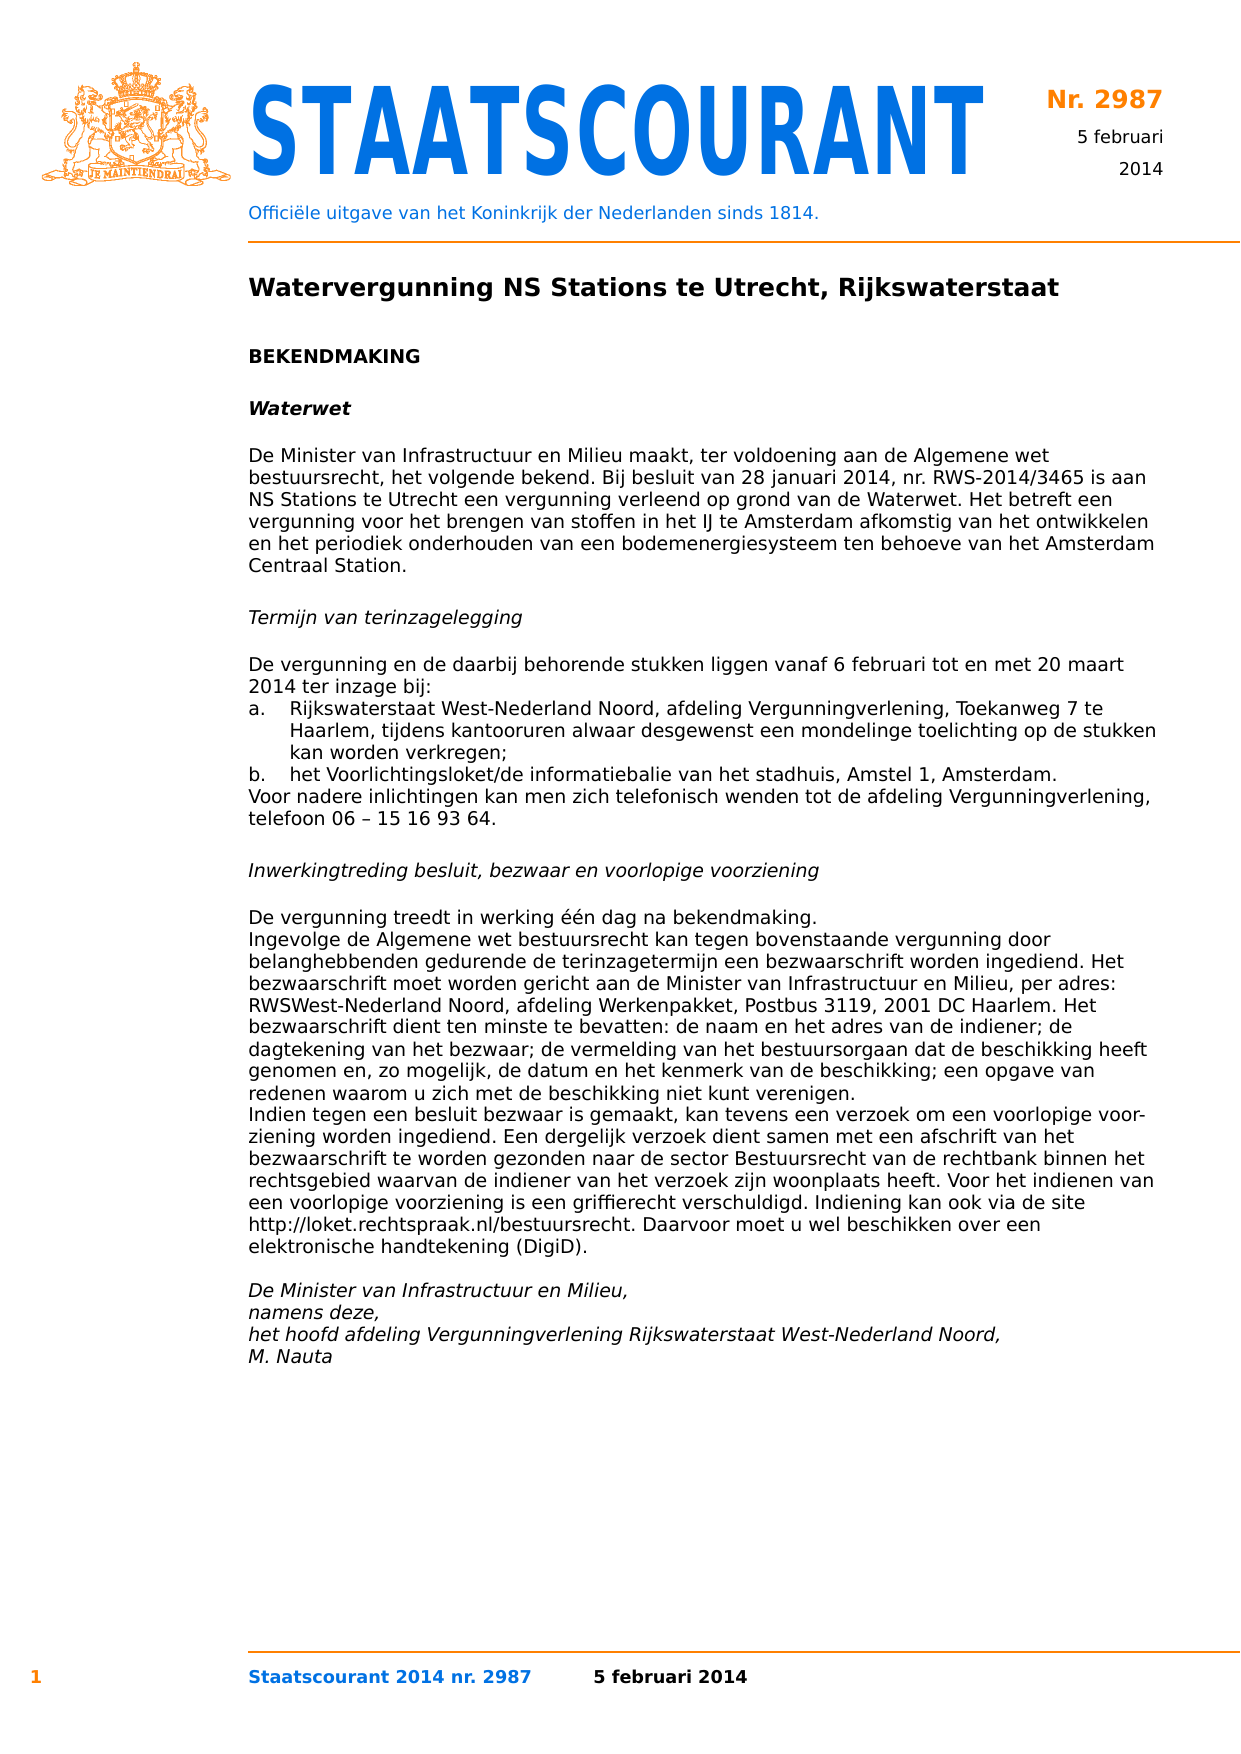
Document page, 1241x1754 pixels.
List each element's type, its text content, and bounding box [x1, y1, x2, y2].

text De Minister van Infrastructuur en Milieu, namens deze, het hoofd afdeling Vergunningverlening Rijkswaterstaat West-Nederland Noord, M. Nauta [248, 1280, 1163, 1368]
table_header Nr. 2987 [998, 62, 1240, 121]
table_cell 2014 [998, 153, 1240, 203]
subtitle Inwerkingtreding besluit, bezwaar en voorlopige voorziening [248, 859, 1163, 882]
text a. Rijkswaterstaat West-Nederland Noord, afdeling Vergunningverlening, Toekanweg 7 te Haarlem, tijdens kantooruren alwaar desgewenst een mondelinge toelichting op de stukken kan worden verkregen; [248, 698, 1163, 764]
table_cell Officiële uitgave van het Koninkrijk der Nederlanden sinds 1814. [248, 203, 1240, 241]
text De vergunning treedt in werking één dag na bekendmaking. [248, 907, 1163, 928]
picture [41, 62, 231, 186]
subtitle Waterwet [248, 398, 1163, 420]
table_header STAATSCOURANT [248, 62, 998, 203]
subtitle Termijn van terinzagelegging [248, 607, 1163, 629]
text De Minister van Infrastructuur en Milieu maakt, ter voldoening aan de Algemene wet bestuursrecht, het volgende bekend. Bij besluit van 28 januari 2014, nr. RWS-2014/3465 is aan NS Stations te Utrecht een vergunning verleend op grond van de Waterwet. Het betreft een vergunning voor het brengen van stoffen in het IJ te Amsterdam afkomstig van het ontwikkelen en het periodiek onderhouden van een bodemenergiesysteem ten behoeve van het Amsterdam Centraal Station. [248, 445, 1163, 577]
subtitle Watervergunning NS Stations te Utrecht, Rijkswaterstaat [248, 273, 1163, 302]
text b. het Voorlichtingsloket/de informatiebalie van het stadhuis, Amstel 1, Amsterdam. [248, 764, 1163, 786]
subtitle BEKENDMAKING [248, 346, 1163, 368]
text Voor nadere inlichtingen kan men zich telefonisch wenden tot de afdeling Vergunningverlening, telefoon 06 – 15 16 93 64. [248, 786, 1163, 829]
table_header [25, 62, 248, 241]
text Indien tegen een besluit bezwaar is gemaakt, kan tevens een verzoek om een voorlopige voor-ziening worden ingediend. Een dergelijk verzoek dient samen met een afschrift van het bezwaarschrift te worden gezonden naar de sector Bestuursrecht van de rechtbank binnen het rechtsgebied waarvan de indiener van het verzoek zijn woonplaats heeft. Voor het indienen van een voorlopige voorziening is een griffierecht verschuldigd. Indiening kan ook via de site http://loket.rechtspraak.nl/bestuursrecht. Daarvoor moet u wel beschikken over een elektronische handtekening (DigiD). [248, 1104, 1163, 1258]
text Ingevolge de Algemene wet bestuursrecht kan tegen bovenstaande vergunning door belanghebbenden gedurende de terinzagetermijn een bezwaarschrift worden ingediend. Het bezwaarschrift moet worden gericht aan de Minister van Infrastructuur en Milieu, per adres: RWSWest-Nederland Noord, afdeling Werkenpakket, Postbus 3119, 2001 DC Haarlem. Het bezwaarschrift dient ten minste te bevatten: de naam en het adres van de indiener; de dagtekening van het bezwaar; de vermelding van het bestuursorgaan dat de beschikking heeft genomen en, zo mogelijk, de datum en het kenmerk van de beschikking; een opgave van redenen waarom u zich met de beschikking niet kunt verenigen. [248, 928, 1163, 1104]
table_cell 5 februari [998, 121, 1240, 153]
text De vergunning en de daarbij behorende stukken liggen vanaf 6 februari tot en met 20 maart 2014 ter inzage bij: [248, 654, 1163, 698]
